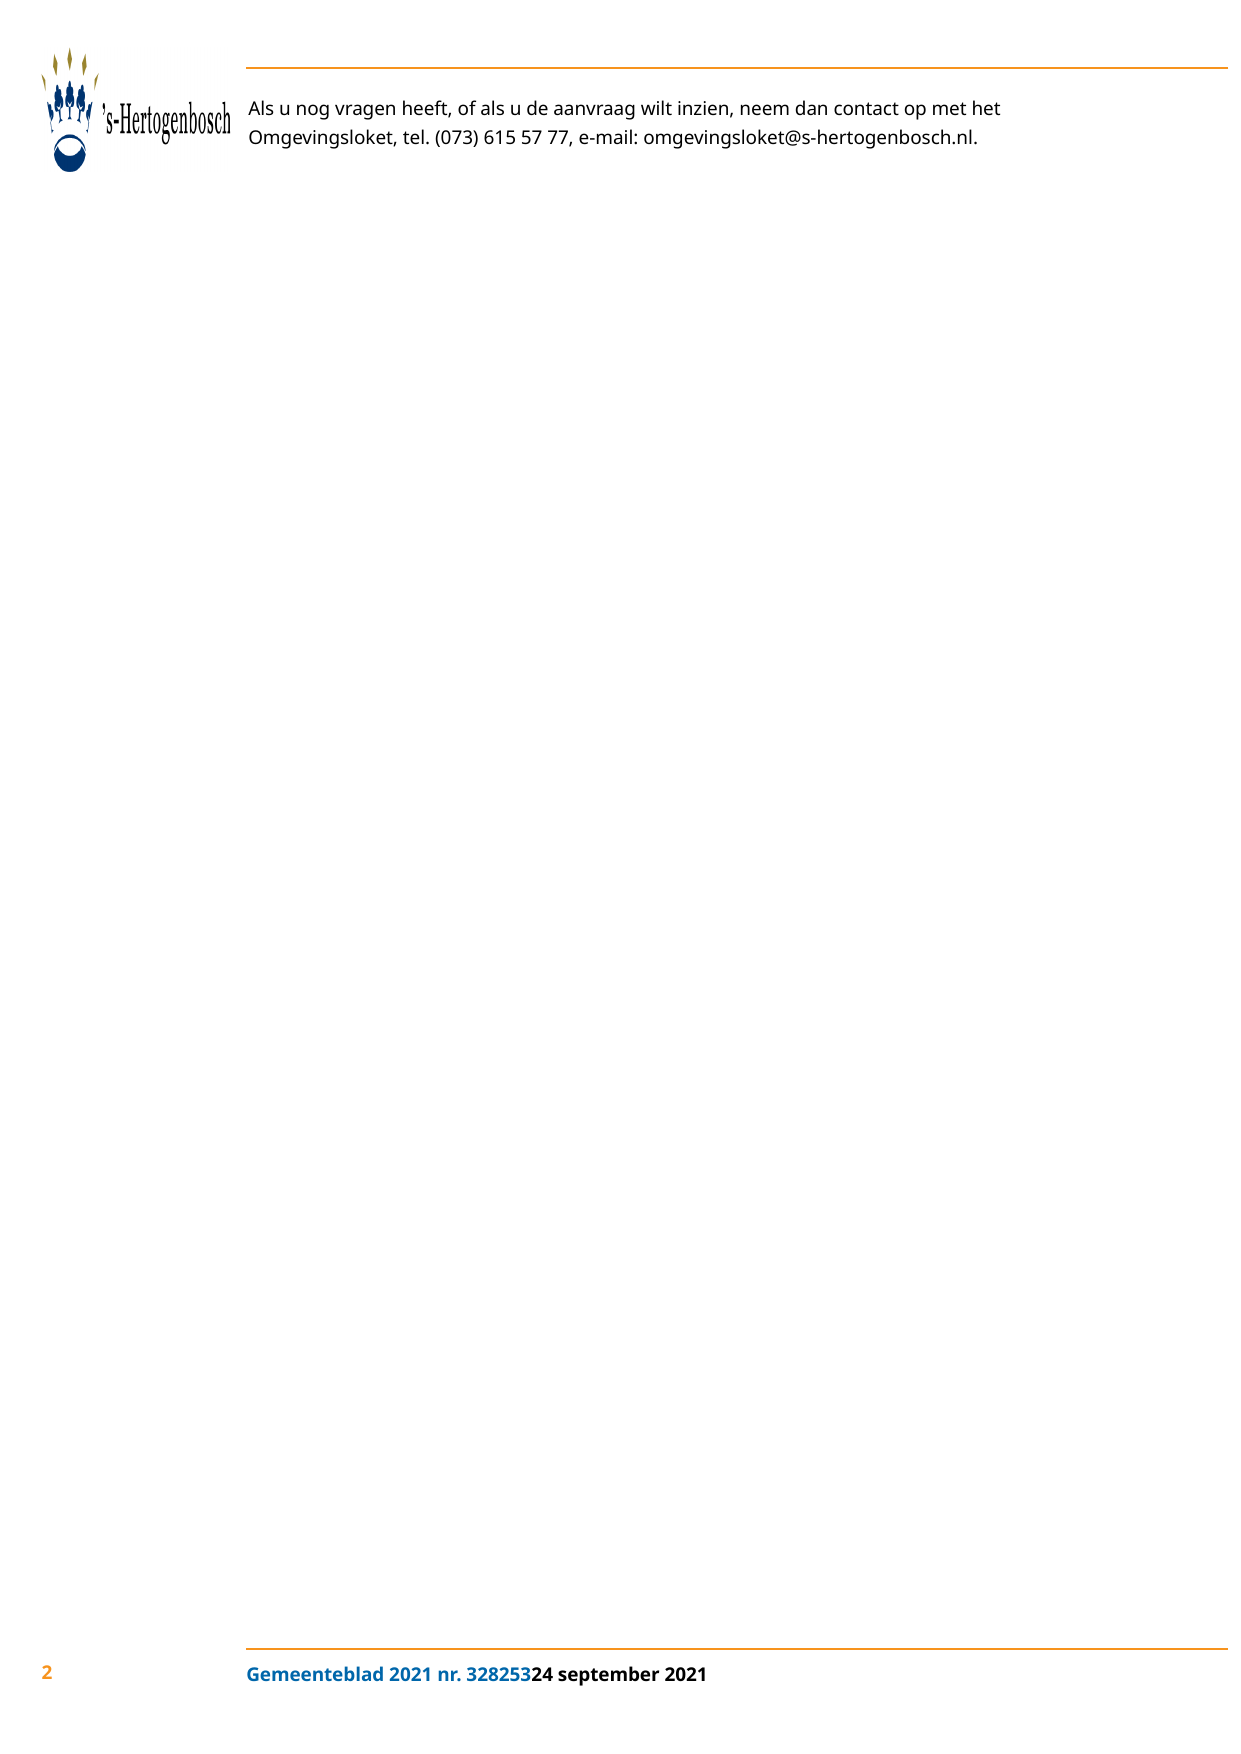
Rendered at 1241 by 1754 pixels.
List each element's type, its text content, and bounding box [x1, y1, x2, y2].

picture [41, 47, 231, 172]
text Als u nog vragen heeft, of als u de aanvraag wilt inzien, neem dan contact op met het Omgevingsloket, tel. (073) 615 57 77, e-mail: omgevingsloket@s-hertogenbosch.nl. [248, 95, 1152, 150]
